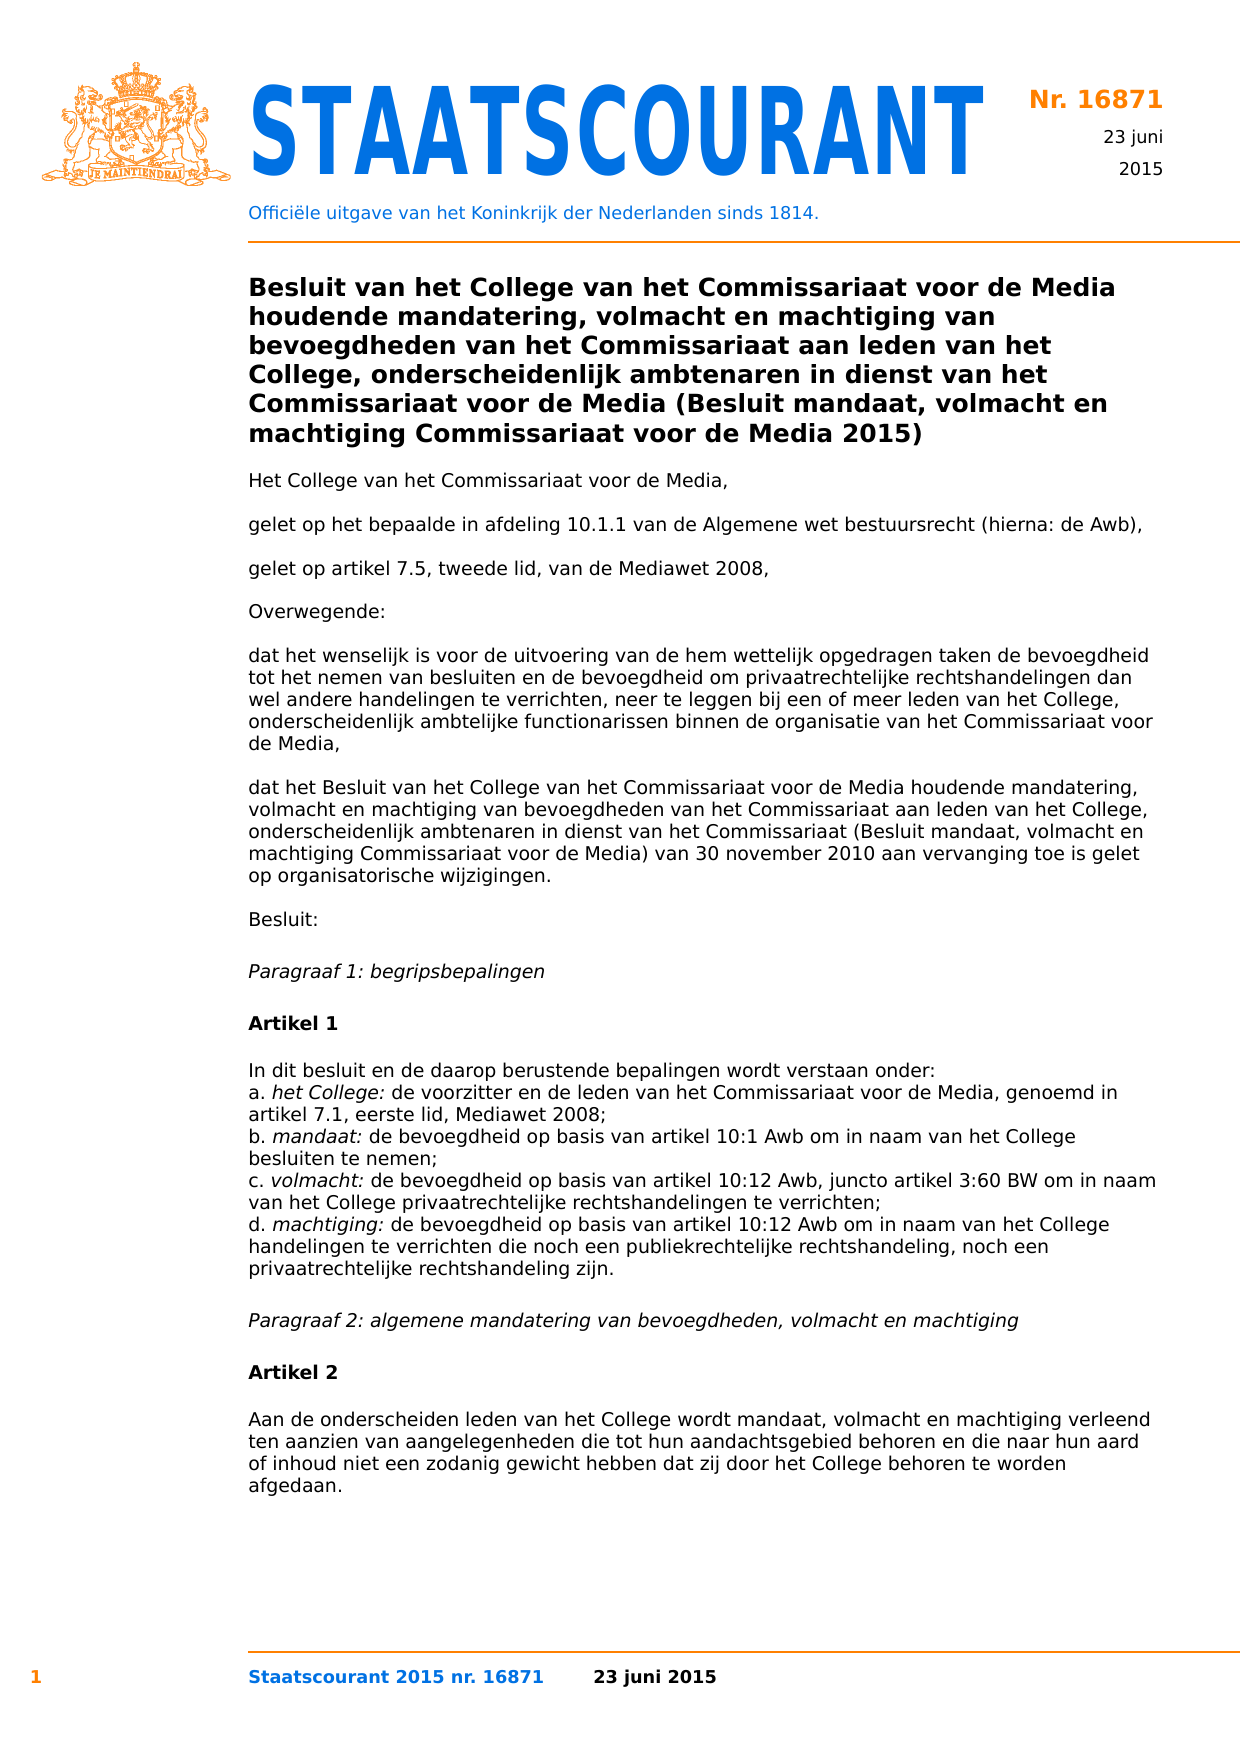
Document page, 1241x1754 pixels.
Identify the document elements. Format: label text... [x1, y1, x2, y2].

text Overwegende: [248, 601, 1163, 623]
text dat het Besluit van het College van het Commissariaat voor de Media houdende mandatering, volmacht en machtiging van bevoegdheden van het Commissariaat aan leden van het College, onderscheidenlijk ambtenaren in dienst van het Commissariaat (Besluit mandaat, volmacht en machtiging Commissariaat voor de Media) van 30 november 2010 aan vervanging toe is gelet op organisatorische wijzigingen. [248, 777, 1163, 887]
text b. mandaat: de bevoegdheid op basis van artikel 10:1 Awb om in naam van het College besluiten te nemen; [248, 1126, 1163, 1170]
text c. volmacht: de bevoegdheid op basis van artikel 10:12 Awb, juncto artikel 3:60 BW om in naam van het College privaatrechtelijke rechtshandelingen te verrichten; [248, 1170, 1163, 1214]
text dat het wenselijk is voor de uitvoering van de hem wettelijk opgedragen taken de bevoegdheid tot het nemen van besluiten en de bevoegdheid om privaatrechtelijke rechtshandelingen dan wel andere handelingen te verrichten, neer te leggen bij een of meer leden van het College, onderscheidenlijk ambtelijke functionarissen binnen de organisatie van het Commissariaat voor de Media, [248, 645, 1163, 755]
text Aan de onderscheiden leden van het College wordt mandaat, volmacht en machtiging verleend ten aanzien van aangelegenheden die tot hun aandachtsgebied behoren en die naar hun aard of inhoud niet een zodanig gewicht hebben dat zij door het College behoren te worden afgedaan. [248, 1408, 1163, 1496]
text Het College van het Commissariaat voor de Media, [248, 470, 1163, 492]
text In dit besluit en de daarop berustende bepalingen wordt verstaan onder: [248, 1060, 1163, 1082]
table_header [25, 62, 248, 241]
table_header Nr. 16871 [998, 62, 1240, 121]
subtitle Besluit van het College van het Commissariaat voor de Media houdende mandatering, volmacht en machtiging van bevoegdheden van het Commissariaat aan leden van het College, onderscheidenlijk ambtenaren in dienst van het Commissariaat voor de Media (Besluit mandaat, volmacht en machtiging Commissariaat voor de Media 2015) [248, 273, 1163, 448]
text Besluit: [248, 909, 1163, 931]
text a. het College: de voorzitter en de leden van het Commissariaat voor de Media, genoemd in artikel 7.1, eerste lid, Mediawet 2008; [248, 1082, 1163, 1126]
text gelet op het bepaalde in afdeling 10.1.1 van de Algemene wet bestuursrecht (hierna: de Awb), [248, 514, 1163, 536]
picture [41, 62, 231, 186]
table_cell Officiële uitgave van het Koninkrijk der Nederlanden sinds 1814. [248, 203, 1240, 241]
subtitle Artikel 1 [248, 1013, 1163, 1035]
table_header STAATSCOURANT [248, 62, 998, 203]
subtitle Paragraaf 2: algemene mandatering van bevoegdheden, volmacht en machtiging [248, 1309, 1163, 1332]
subtitle Artikel 2 [248, 1362, 1163, 1383]
text gelet op artikel 7.5, tweede lid, van de Mediawet 2008, [248, 558, 1163, 579]
subtitle Paragraaf 1: begripsbepalingen [248, 961, 1163, 983]
table_cell 2015 [998, 153, 1240, 203]
table_cell 23 juni [998, 121, 1240, 153]
text d. machtiging: de bevoegdheid op basis van artikel 10:12 Awb om in naam van het College handelingen te verrichten die noch een publiekrechtelijke rechtshandeling, noch een privaatrechtelijke rechtshandeling zijn. [248, 1214, 1163, 1279]
